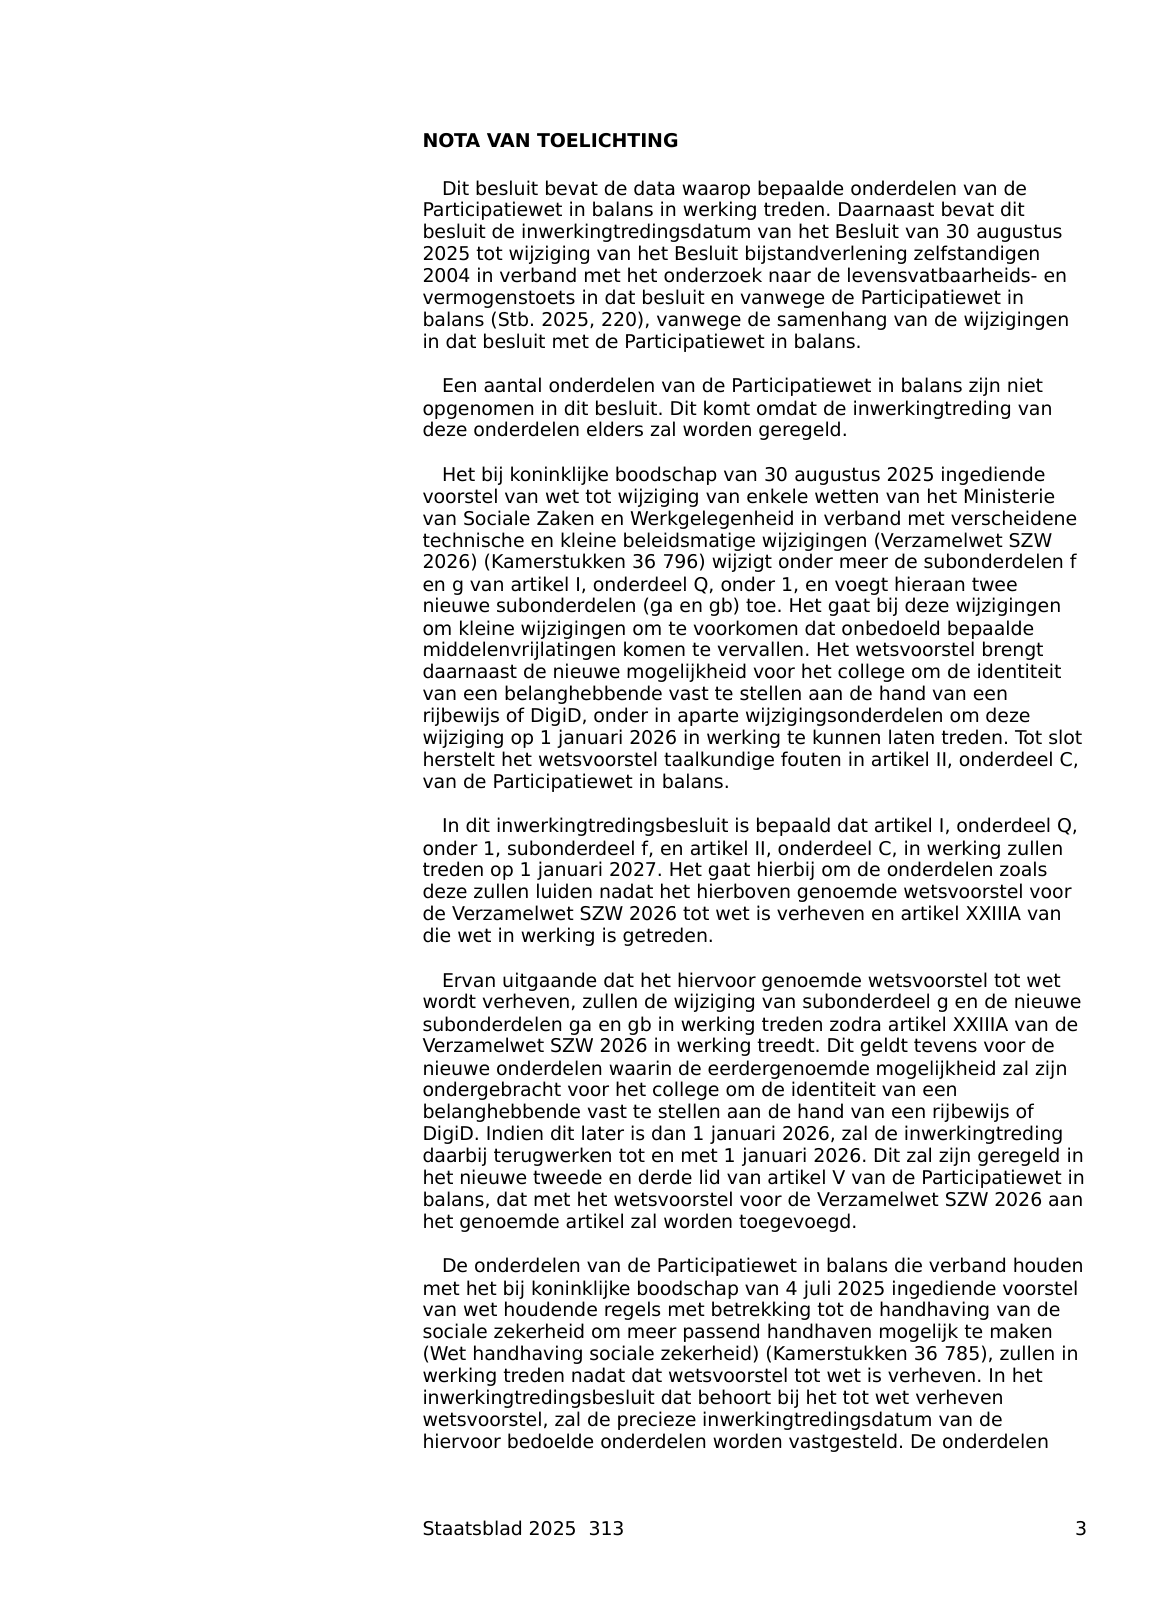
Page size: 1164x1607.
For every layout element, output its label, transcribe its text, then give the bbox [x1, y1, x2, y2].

text De onderdelen van de Participatiewet in balans die verband houden met het bij koninklijke boodschap van 4 juli 2025 ingediende voorstel van wet houdende regels met betrekking tot de handhaving van de sociale zekerheid om meer passend handhaven mogelijk te maken (Wet handhaving sociale zekerheid) (Kamerstukken 36 785), zullen in werking treden nadat dat wetsvoorstel tot wet is verheven. In het inwerkingtredingsbesluit dat behoort bij het tot wet verheven wetsvoorstel, zal de precieze inwerkingtredingsdatum van de hiervoor bedoelde onderdelen worden vastgesteld. De onderdelen [422, 1255, 1087, 1453]
subtitle NOTA VAN TOELICHTING [422, 130, 1087, 152]
text In dit inwerkingtredingsbesluit is bepaald dat artikel I, onderdeel Q, onder 1, subonderdeel f, en artikel II, onderdeel C, in werking zullen treden op 1 januari 2027. Het gaat hierbij om de onderdelen zoals deze zullen luiden nadat het hierboven genoemde wetsvoorstel voor de Verzamelwet SZW 2026 tot wet is verheven en artikel XXIIIA van die wet in werking is getreden. [422, 815, 1087, 947]
text Het bij koninklijke boodschap van 30 augustus 2025 ingediende voorstel van wet tot wijziging van enkele wetten van het Ministerie van Sociale Zaken en Werkgelegenheid in verband met verscheidene technische en kleine beleidsmatige wijzigingen (Verzamelwet SZW 2026) (Kamerstukken 36 796) wijzigt onder meer de subonderdelen f en g van artikel I, onderdeel Q, onder 1, en voegt hieraan twee nieuwe subonderdelen (ga en gb) toe. Het gaat bij deze wijzigingen om kleine wijzigingen om te voorkomen dat onbedoeld bepaalde middelenvrijlatingen komen te vervallen. Het wetsvoorstel brengt daarnaast de nieuwe mogelijkheid voor het college om de identiteit van een belanghebbende vast te stellen aan de hand van een rijbewijs of DigiD, onder in aparte wijzigingsonderdelen om deze wijziging op 1 januari 2026 in werking te kunnen laten treden. Tot slot herstelt het wetsvoorstel taalkundige fouten in artikel II, onderdeel C, van de Participatiewet in balans. [422, 463, 1087, 793]
text Een aantal onderdelen van de Participatiewet in balans zijn niet opgenomen in dit besluit. Dit komt omdat de inwerkingtreding van deze onderdelen elders zal worden geregeld. [422, 375, 1087, 441]
text Ervan uitgaande dat het hiervoor genoemde wetsvoorstel tot wet wordt verheven, zullen de wijziging van subonderdeel g en de nieuwe subonderdelen ga en gb in werking treden zodra artikel XXIIIA van de Verzamelwet SZW 2026 in werking treedt. Dit geldt tevens voor de nieuwe onderdelen waarin de eerdergenoemde mogelijkheid zal zijn ondergebracht voor het college om de identiteit van een belanghebbende vast te stellen aan de hand van een rijbewijs of DigiD. Indien dit later is dan 1 januari 2026, zal de inwerkingtreding daarbij terugwerken tot en met 1 januari 2026. Dit zal zijn geregeld in het nieuwe tweede en derde lid van artikel V van de Participatiewet in balans, dat met het wetsvoorstel voor de Verzamelwet SZW 2026 aan het genoemde artikel zal worden toegevoegd. [422, 969, 1087, 1233]
text Dit besluit bevat de data waarop bepaalde onderdelen van de Participatiewet in balans in werking treden. Daarnaast bevat dit besluit de inwerkingtredingsdatum van het Besluit van 30 augustus 2025 tot wijziging van het Besluit bijstandverlening zelfstandigen 2004 in verband met het onderzoek naar de levensvatbaarheids- en vermogenstoets in dat besluit en vanwege de Participatiewet in balans (Stb. 2025, 220), vanwege de samenhang van de wijzigingen in dat besluit met de Participatiewet in balans. [422, 177, 1087, 353]
